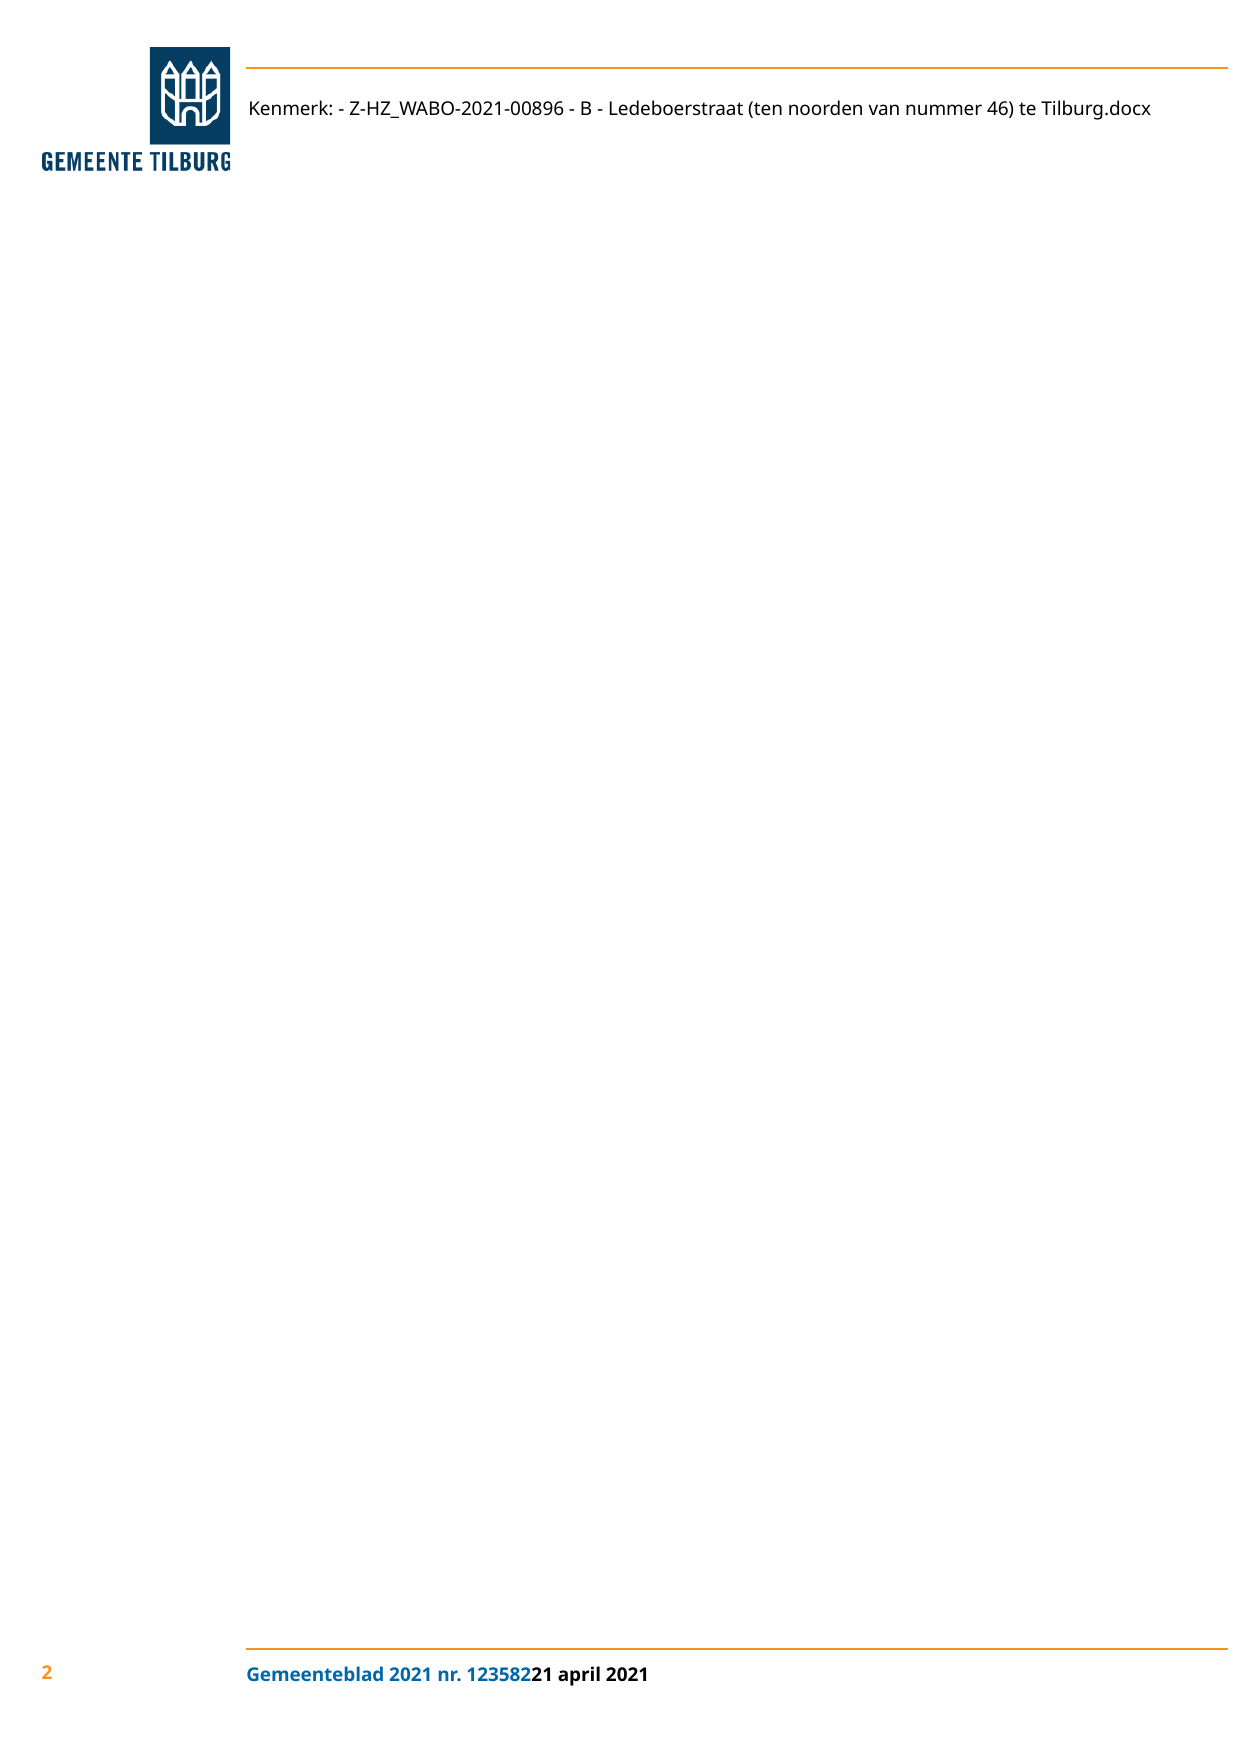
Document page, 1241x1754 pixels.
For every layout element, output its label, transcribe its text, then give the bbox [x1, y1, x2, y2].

picture [41, 47, 231, 172]
text Kenmerk: - Z-HZ_WABO-2021-00896 - B - Ledeboerstraat (ten noorden van nummer 46) te Tilburg.docx [248, 95, 1152, 121]
